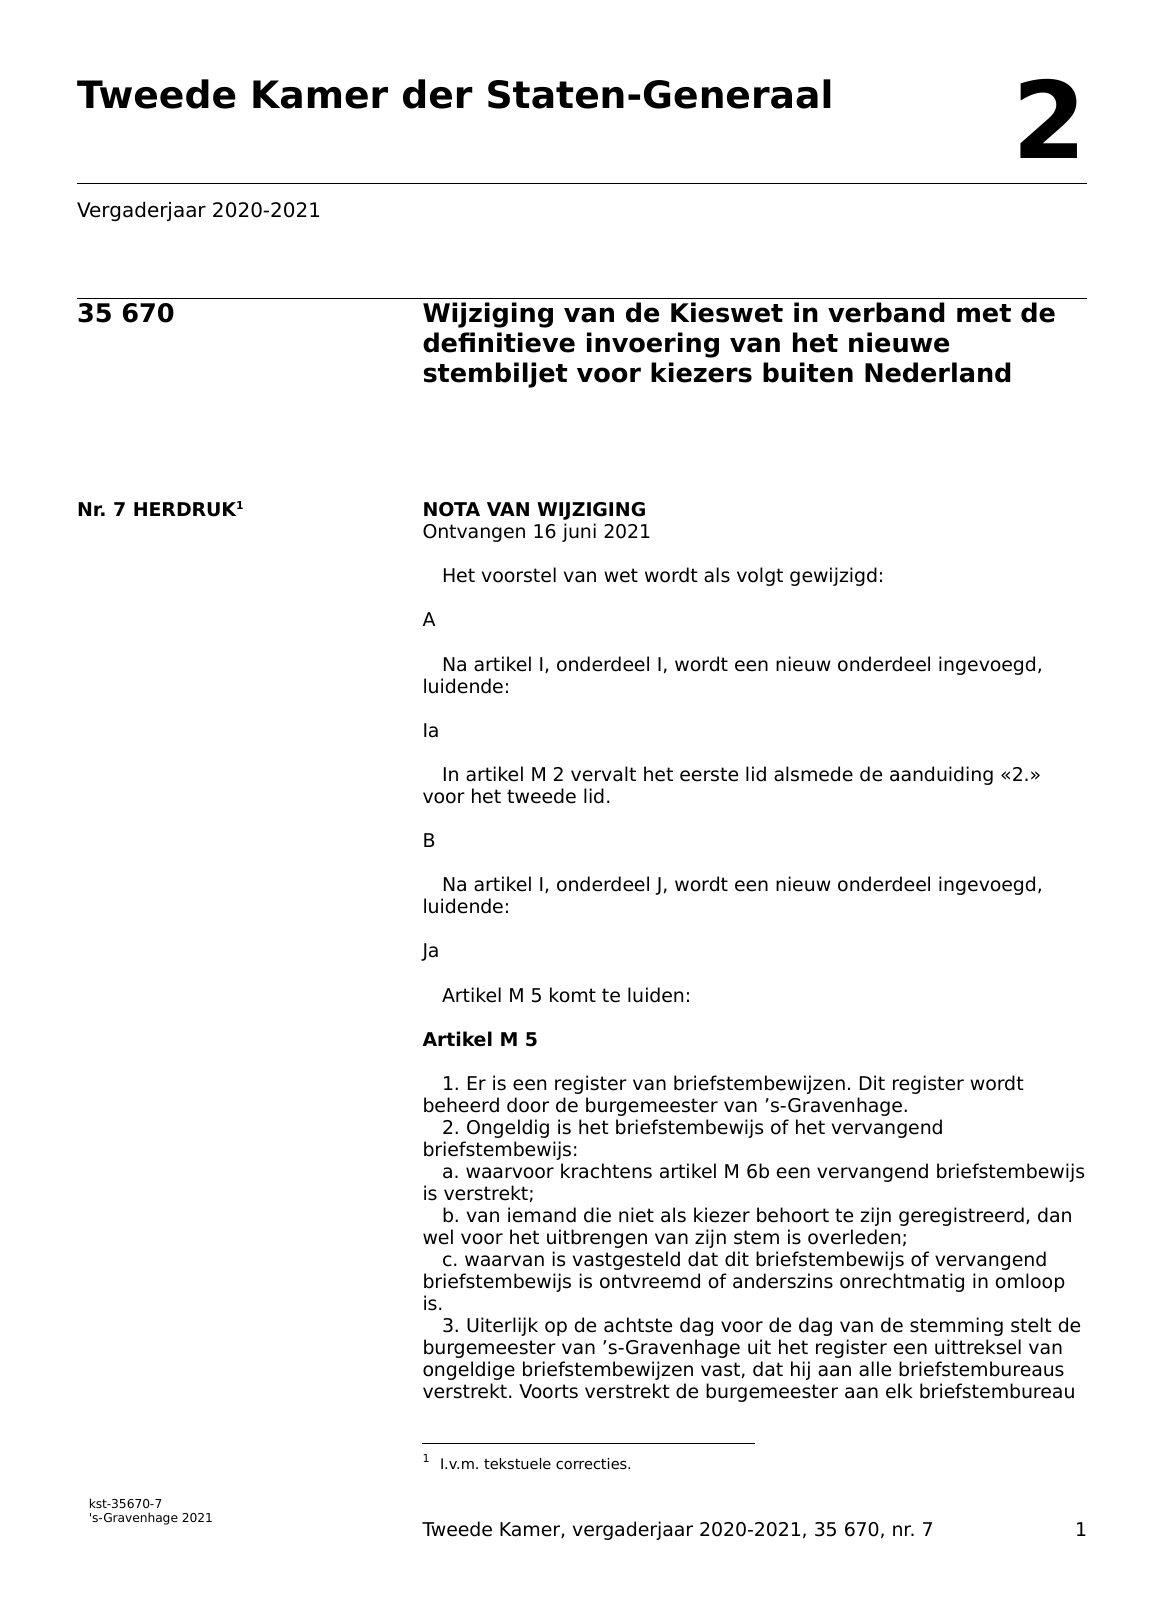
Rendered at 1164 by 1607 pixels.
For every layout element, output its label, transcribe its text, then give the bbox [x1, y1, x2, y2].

subtitle B [422, 830, 1087, 852]
text c. waarvan is vastgesteld dat dit briefstembewijs of vervangend briefstembewijs is ontvreemd of anderszins onrechtmatig in omloop is. [422, 1249, 1087, 1314]
subtitle Nr. 7 HERDRUK NOTA VAN WIJZIGING [77, 499, 1087, 521]
text Het voorstel van wet wordt als volgt gewijzigd: [422, 565, 1087, 587]
table_header 2 [886, 59, 1087, 183]
text a. waarvoor krachtens artikel M 6b een vervangend briefstembewijs is verstrekt; [422, 1161, 1087, 1205]
text I.v.m. tekstuele correcties. [422, 1452, 1087, 1474]
text 2. Ongeldig is het briefstembewijs of het vervangend briefstembewijs: [422, 1117, 1087, 1161]
subtitle Artikel M 5 [422, 1029, 1087, 1051]
text Na artikel I, onderdeel I, wordt een nieuw onderdeel ingevoegd, luidende: [422, 653, 1087, 697]
text Artikel M 5 komt te luiden: [422, 984, 1087, 1006]
text Na artikel I, onderdeel J, wordt een nieuw onderdeel ingevoegd, luidende: [422, 874, 1087, 918]
text 3. Uiterlijk op de achtste dag voor de dag van de stemming stelt de burgemeester van ’s-Gravenhage uit het register een uittreksel van ongeldige briefstembewijzen vast, dat hij aan alle briefstembureaus verstrekt. Voorts verstrekt de burgemeester aan elk briefstembureau [422, 1314, 1087, 1402]
subtitle 35 670 Wijziging van de Kieswet in verband met de definitieve invoering van het nieuwe stembiljet voor kiezers buiten Nederland [77, 299, 1087, 388]
table_cell Vergaderjaar 2020-2021 [77, 184, 1087, 298]
table_header Tweede Kamer der Staten-Generaal [77, 59, 886, 183]
text Ontvangen 16 juni 2021 [422, 521, 1087, 543]
subtitle Ja [422, 940, 1087, 962]
text 's-Gravenhage 2021 [88, 1511, 323, 1525]
text 1. Er is een register van briefstembewijzen. Dit register wordt beheerd door de burgemeester van ’s-Gravenhage. [422, 1073, 1087, 1117]
text In artikel M 2 vervalt het eerste lid alsmede de aanduiding «2.» voor het tweede lid. [422, 764, 1087, 808]
subtitle A [422, 609, 1087, 631]
text b. van iemand die niet als kiezer behoort te zijn geregistreerd, dan wel voor het uitbrengen van zijn stem is overleden; [422, 1205, 1087, 1249]
subtitle Ia [422, 720, 1087, 742]
text kst-35670-7 [88, 1497, 323, 1511]
